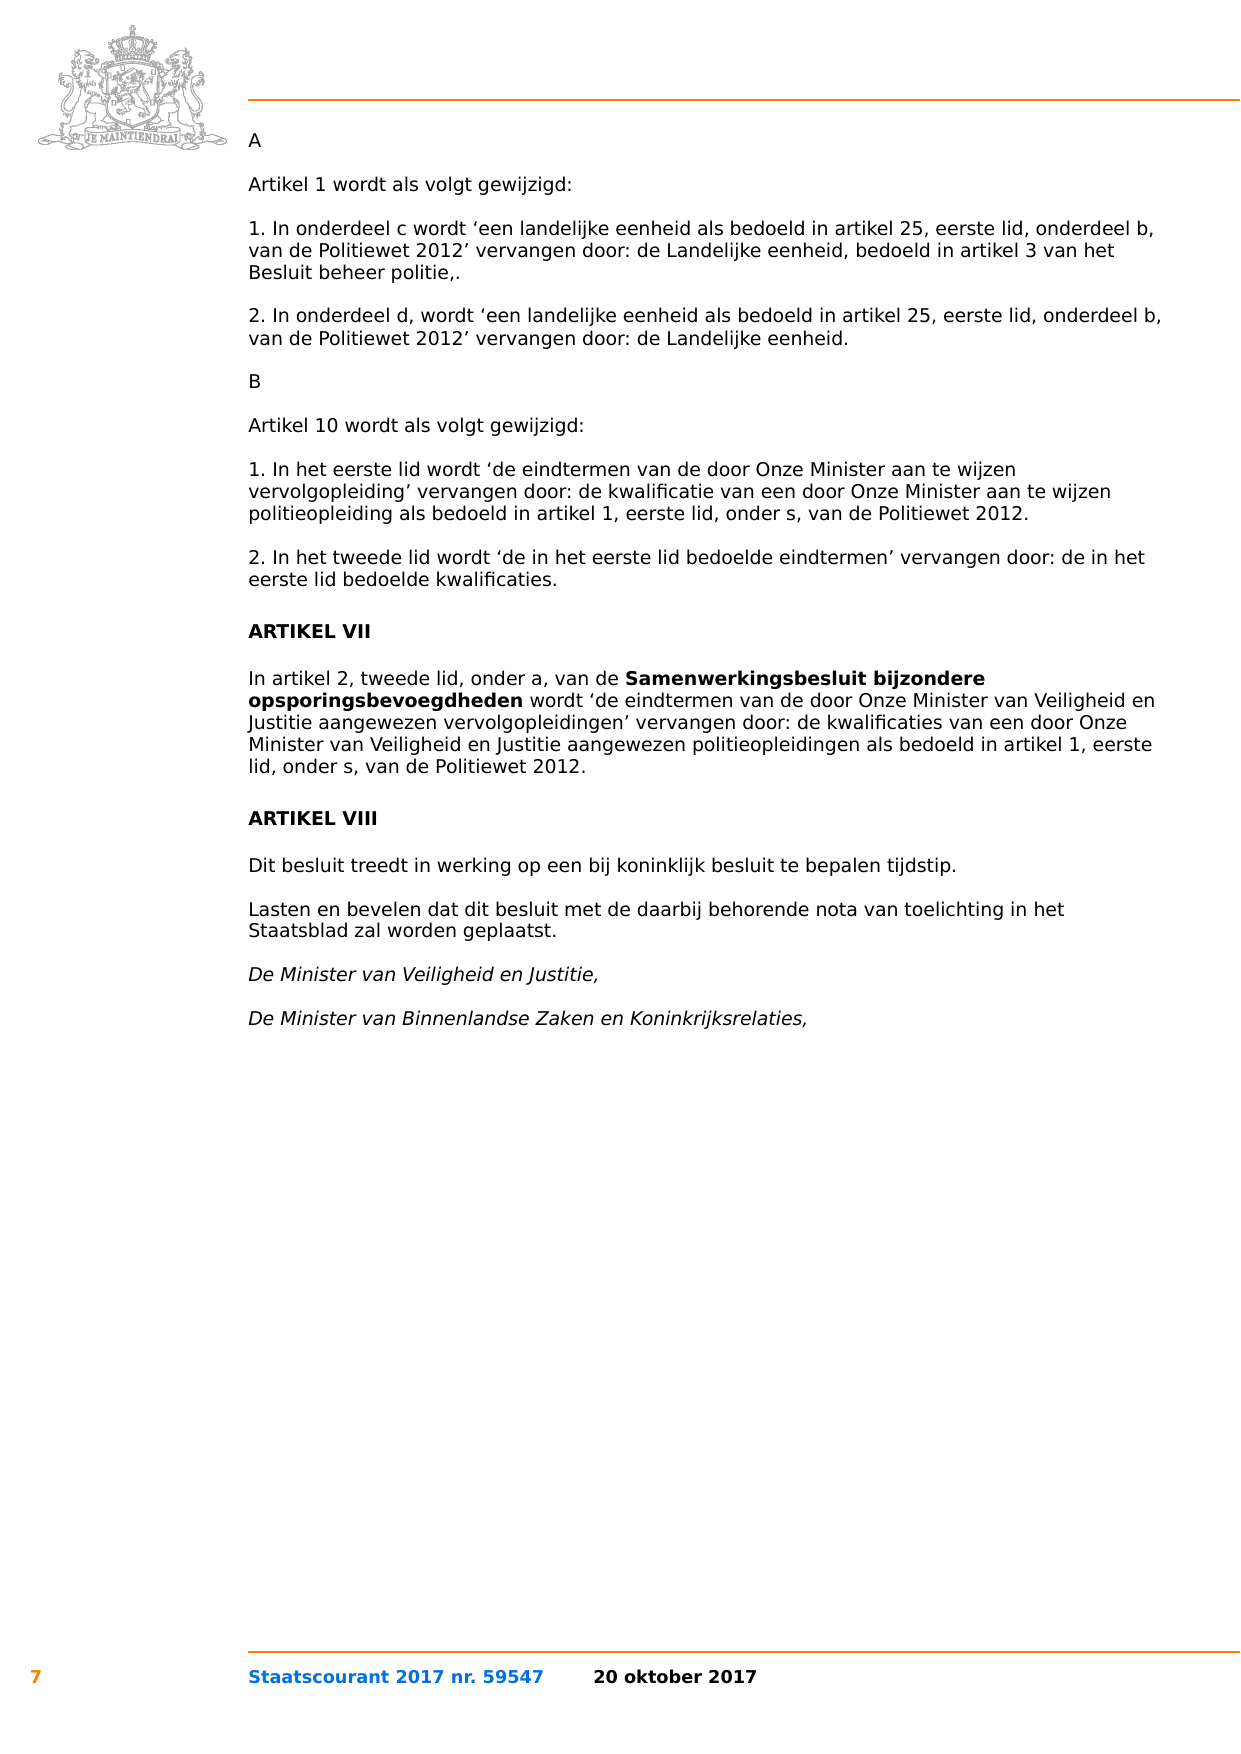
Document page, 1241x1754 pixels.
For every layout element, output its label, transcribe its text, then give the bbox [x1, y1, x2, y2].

text 1. In het eerste lid wordt ‘de eindtermen van de door Onze Minister aan te wijzen vervolgopleiding’ vervangen door: de kwalificatie van een door Onze Minister aan te wijzen politieopleiding als bedoeld in artikel 1, eerste lid, onder s, van de Politiewet 2012. [248, 459, 1163, 525]
text A [248, 130, 1163, 152]
text Lasten en bevelen dat dit besluit met de daarbij behorende nota van toelichting in het Staatsblad zal worden geplaatst. [248, 898, 1163, 942]
text 2. In onderdeel d, wordt ‘een landelijke eenheid als bedoeld in artikel 25, eerste lid, onderdeel b, van de Politiewet 2012’ vervangen door: de Landelijke eenheid. [248, 305, 1163, 349]
text 1. In onderdeel c wordt ‘een landelijke eenheid als bedoeld in artikel 25, eerste lid, onderdeel b, van de Politiewet 2012’ vervangen door: de Landelijke eenheid, bedoeld in artikel 3 van het Besluit beheer politie,. [248, 218, 1163, 283]
text De Minister van Veiligheid en Justitie, [248, 964, 1163, 986]
picture [38, 25, 227, 150]
text 2. In het tweede lid wordt ‘de in het eerste lid bedoelde eindtermen’ vervangen door: de in het eerste lid bedoelde kwalificaties. [248, 547, 1163, 591]
subtitle ARTIKEL VIII [248, 808, 1163, 829]
text De Minister van Binnenlandse Zaken en Koninkrijksrelaties, [248, 1008, 1163, 1030]
text Dit besluit treedt in werking op een bij koninklijk besluit te bepalen tijdstip. [248, 854, 1163, 877]
text In artikel 2, tweede lid, onder a, van de Samenwerkingsbesluit bijzondere opsporingsbevoegdheden wordt ‘de eindtermen van de door Onze Minister van Veiligheid en Justitie aangewezen vervolgopleidingen’ vervangen door: de kwalificaties van een door Onze Minister van Veiligheid en Justitie aangewezen politieopleidingen als bedoeld in artikel 1, eerste lid, onder s, van de Politiewet 2012. [248, 668, 1163, 778]
subtitle ARTIKEL VII [248, 621, 1163, 643]
text Artikel 10 wordt als volgt gewijzigd: [248, 415, 1163, 437]
text Artikel 1 wordt als volgt gewijzigd: [248, 174, 1163, 196]
text B [248, 371, 1163, 393]
